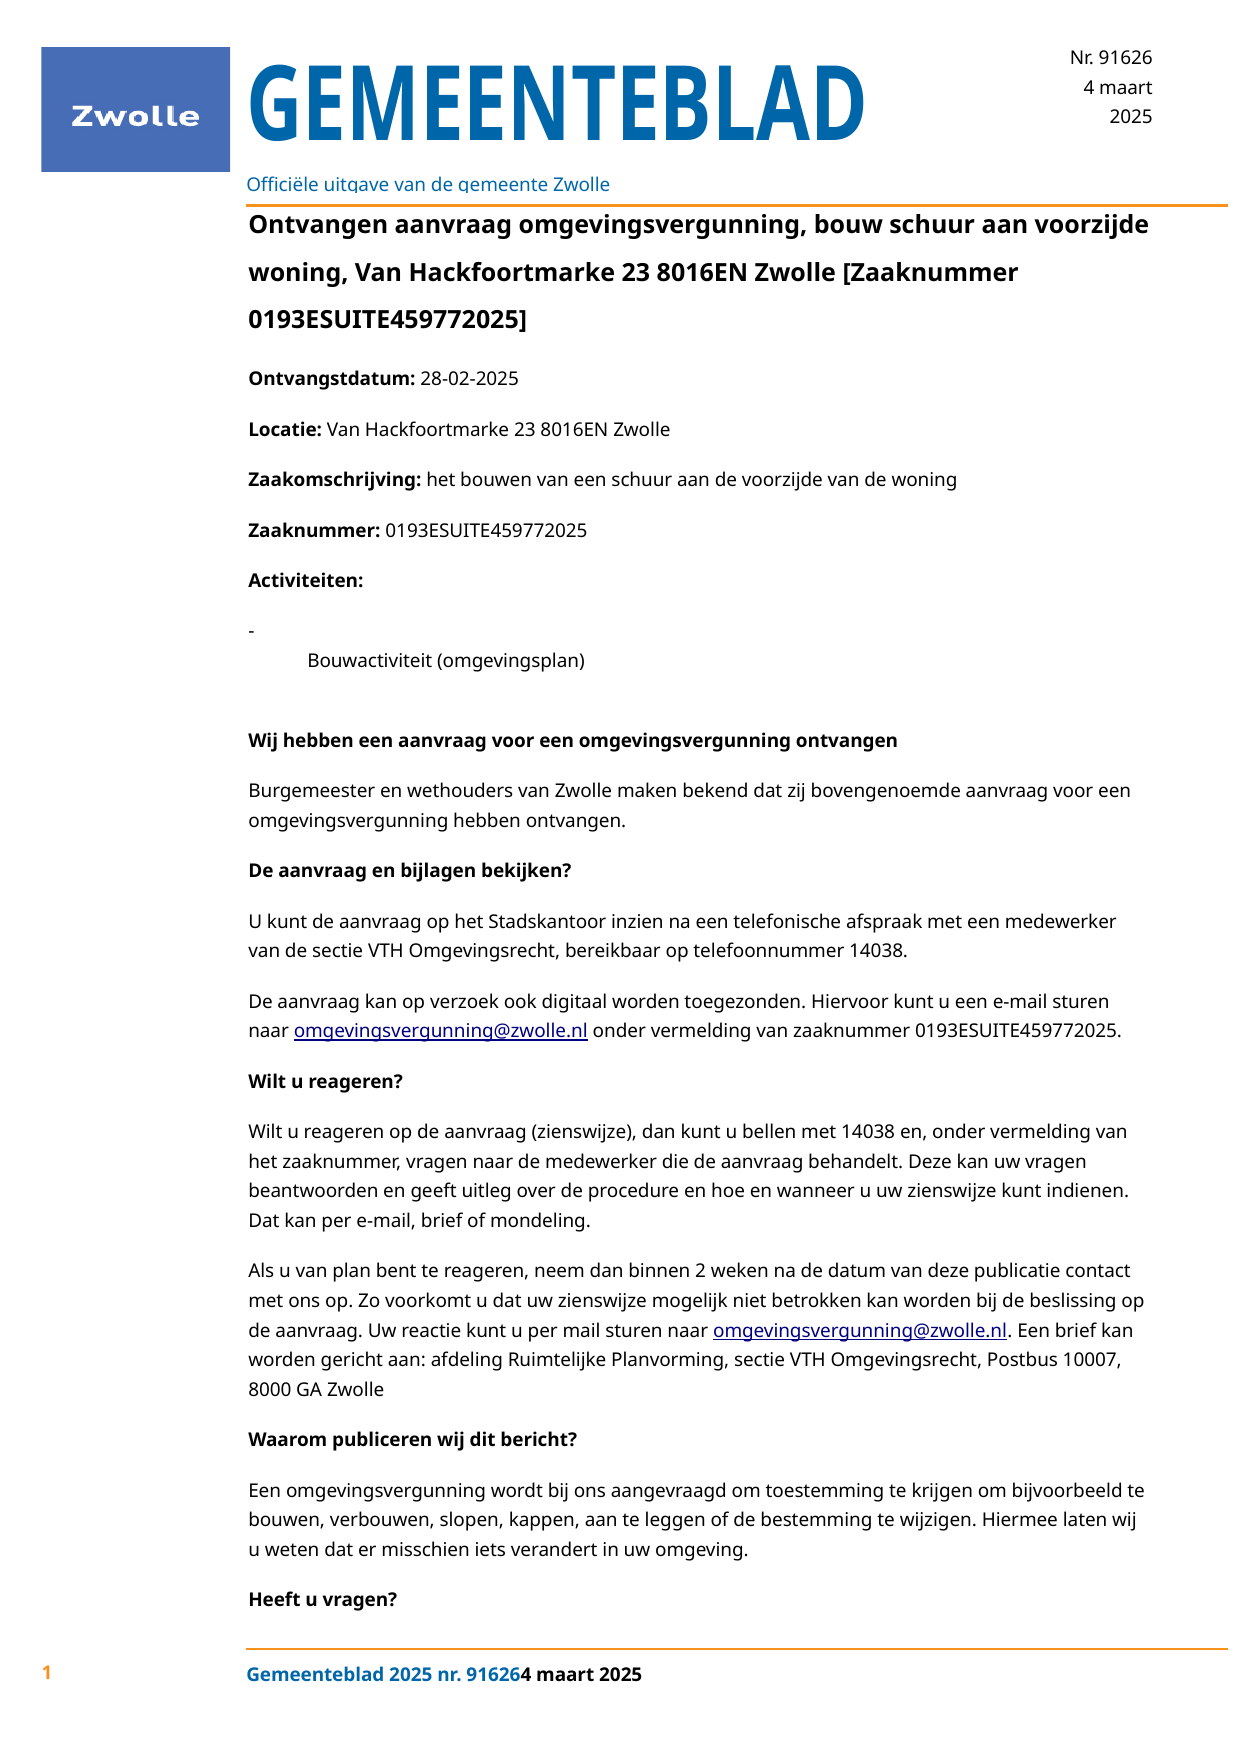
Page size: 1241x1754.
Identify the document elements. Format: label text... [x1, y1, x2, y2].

text Burgemeester en wethouders van Zwolle maken bekend dat zij bovengenoemde aanvraag voor een omgevingsvergunning hebben ontvangen. [248, 778, 1152, 833]
text Waarom publiceren wij dit bericht? [248, 1426, 1152, 1452]
text Ontvangen aanvraag omgevingsvergunning, bouw schuur aan voorzijde woning, Van Hackfoortmarke 23 8016EN Zwolle [Zaaknummer 0193ESUITE459772025] [248, 207, 1152, 336]
text Ontvangstdatum: 28-02-2025 [248, 366, 1152, 391]
list Bouwactiviteit (omgevingsplan) [248, 647, 1152, 673]
text U kunt de aanvraag op het Stadskantoor inzien na een telefonische afspraak met een medewerker van de sectie VTH Omgevingsrecht, bereikbaar op telefoonnummer 14038. [248, 908, 1152, 963]
text Een omgevingsvergunning wordt bij ons aangevraagd om toestemming te krijgen om bijvoorbeeld te bouwen, verbouwen, slopen, kappen, aan te leggen of de bestemming te wijzigen. Hiermee laten wij u weten dat er misschien iets verandert in uw omgeving. [248, 1477, 1152, 1562]
text Heeft u vragen? [248, 1586, 1152, 1612]
text Activiteiten: [248, 567, 1152, 593]
text Als u van plan bent te reageren, neem dan binnen 2 weken na de datum van deze publicatie contact met ons op. Zo voorkomt u dat uw zienswijze mogelijk niet betrokken kan worden bij de beslissing op de aanvraag. Uw reactie kunt u per mail sturen naar omgevingsvergunning@zwolle.nl. Een brief kan worden gericht aan: afdeling Ruimtelijke Planvorming, sectie VTH Omgevingsrecht, Postbus 10007, 8000 GA Zwolle [248, 1258, 1152, 1402]
text Wilt u reageren? [248, 1068, 1152, 1094]
text De aanvraag kan op verzoek ook digitaal worden toegezonden. Hiervoor kunt u een e-mail sturen naar omgevingsvergunning@zwolle.nl onder vermelding van zaaknummer 0193ESUITE459772025. [248, 988, 1152, 1043]
text Locatie: Van Hackfoortmarke 23 8016EN Zwolle [248, 416, 1152, 442]
text Wij hebben een aanvraag voor een omgevingsvergunning ontvangen [248, 727, 1152, 753]
text De aanvraag en bijlagen bekijken? [248, 858, 1152, 883]
text Zaakomschrijving: het bouwen van een schuur aan de voorzijde van de woning [248, 466, 1152, 492]
picture [41, 47, 231, 172]
text Zaaknummer: 0193ESUITE459772025 [248, 517, 1152, 542]
text Wilt u reageren op de aanvraag (zienswijze), dan kunt u bellen met 14038 en, onder vermelding van het zaaknummer, vragen naar de medewerker die de aanvraag behandelt. Deze kan uw vragen beantwoorden en geeft uitleg over de procedure en hoe en wanneer u uw zienswijze kunt indienen. Dat kan per e-mail, brief of mondeling. [248, 1118, 1152, 1233]
